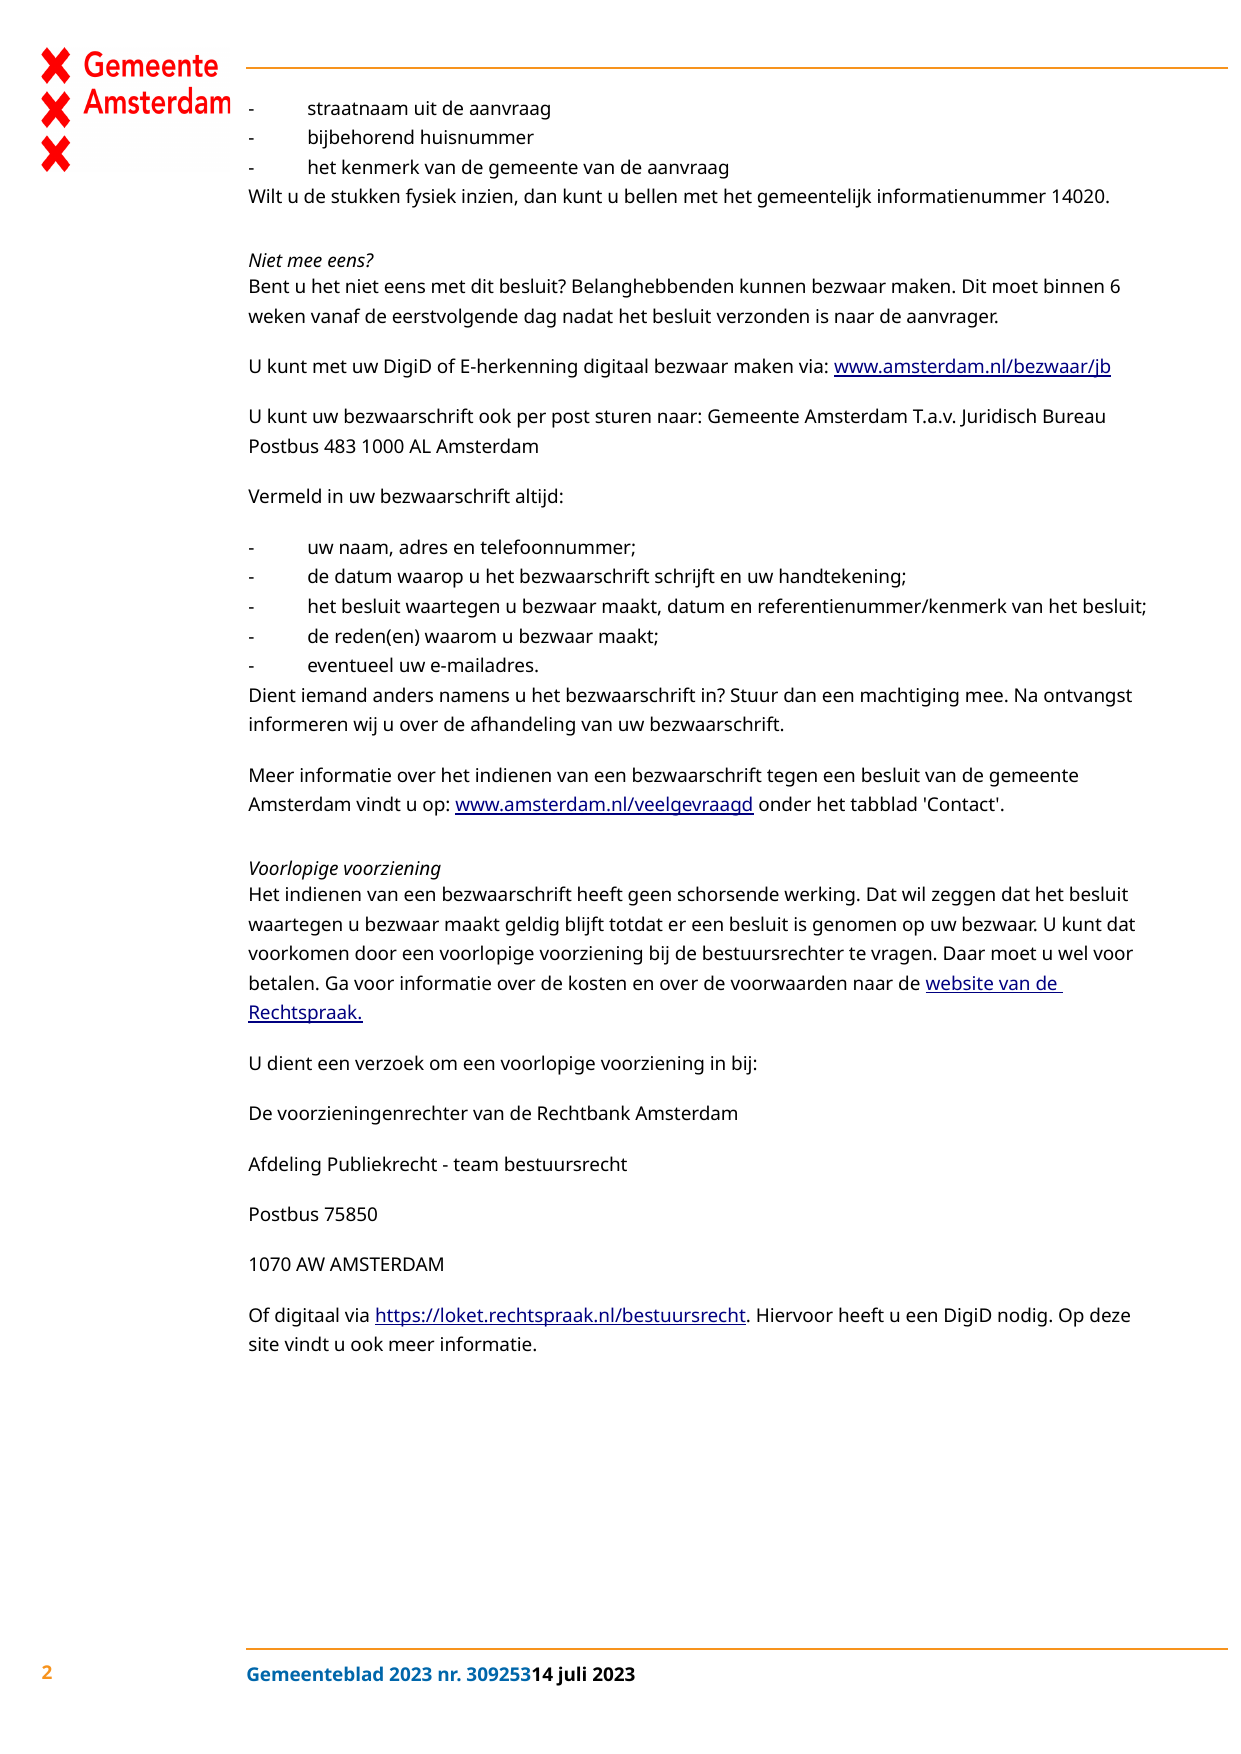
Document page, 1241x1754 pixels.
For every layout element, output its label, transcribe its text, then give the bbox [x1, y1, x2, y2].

list eventueel uw e-mailadres. [248, 652, 1152, 678]
list bijbehorend huisnummer [248, 124, 1152, 150]
text Wilt u de stukken fysiek inzien, dan kunt u bellen met het gemeentelijk informatienummer 14020. [248, 183, 1152, 209]
text Meer informatie over het indienen van een bezwaarschrift tegen een besluit van de gemeente Amsterdam vindt u op: www.amsterdam.nl/veelgevraagd onder het tabblad 'Contact'. [248, 762, 1152, 817]
text U kunt uw bezwaarschrift ook per post sturen naar: Gemeente Amsterdam T.a.v. Juridisch Bureau Postbus 483 1000 AL Amsterdam [248, 404, 1152, 459]
list de datum waarop u het bezwaarschrift schrijft en uw handtekening; [248, 564, 1152, 589]
picture [41, 47, 231, 172]
text 1070 AW AMSTERDAM [248, 1252, 1152, 1277]
text Voorlopige voorziening [248, 856, 1152, 881]
text Dient iemand anders namens u het bezwaarschrift in? Stuur dan een machtiging mee. Na ontvangst informeren wij u over de afhandeling van uw bezwaarschrift. [248, 682, 1152, 737]
text Of digitaal via https://loket.rechtspraak.nl/bestuursrecht. Hiervoor heeft u een DigiD nodig. Op deze site vindt u ook meer informatie. [248, 1302, 1152, 1357]
text Niet mee eens? [248, 247, 1152, 273]
list straatnaam uit de aanvraag [248, 95, 1152, 121]
text U kunt met uw DigiD of E-herkenning digitaal bezwaar maken via: www.amsterdam.nl/bezwaar/jb [248, 353, 1152, 379]
text Bent u het niet eens met dit besluit? Belanghebbenden kunnen bezwaar maken. Dit moet binnen 6 weken vanaf de eerstvolgende dag nadat het besluit verzonden is naar de aanvrager. [248, 273, 1152, 328]
text Postbus 75850 [248, 1201, 1152, 1227]
text De voorzieningenrechter van de Rechtbank Amsterdam [248, 1100, 1152, 1126]
list uw naam, adres en telefoonnummer; [248, 534, 1152, 560]
list de reden(en) waarom u bezwaar maakt; [248, 623, 1152, 648]
text Het indienen van een bezwaarschrift heeft geen schorsende werking. Dat wil zeggen dat het besluit waartegen u bezwaar maakt geldig blijft totdat er een besluit is genomen op uw bezwaar. U kunt dat voorkomen door een voorlopige voorziening bij de bestuursrechter te vragen. Daar moet u wel voor betalen. Ga voor informatie over de kosten en over de voorwaarden naar de website van de Rechtspraak. [248, 881, 1152, 1025]
list het besluit waartegen u bezwaar maakt, datum en referentienummer/kenmerk van het besluit; [248, 593, 1152, 619]
list het kenmerk van de gemeente van de aanvraag [248, 154, 1152, 180]
text U dient een verzoek om een voorlopige voorziening in bij: [248, 1050, 1152, 1076]
text Afdeling Publiekrecht - team bestuursrecht [248, 1151, 1152, 1177]
text Vermeld in uw bezwaarschrift altijd: [248, 484, 1152, 509]
